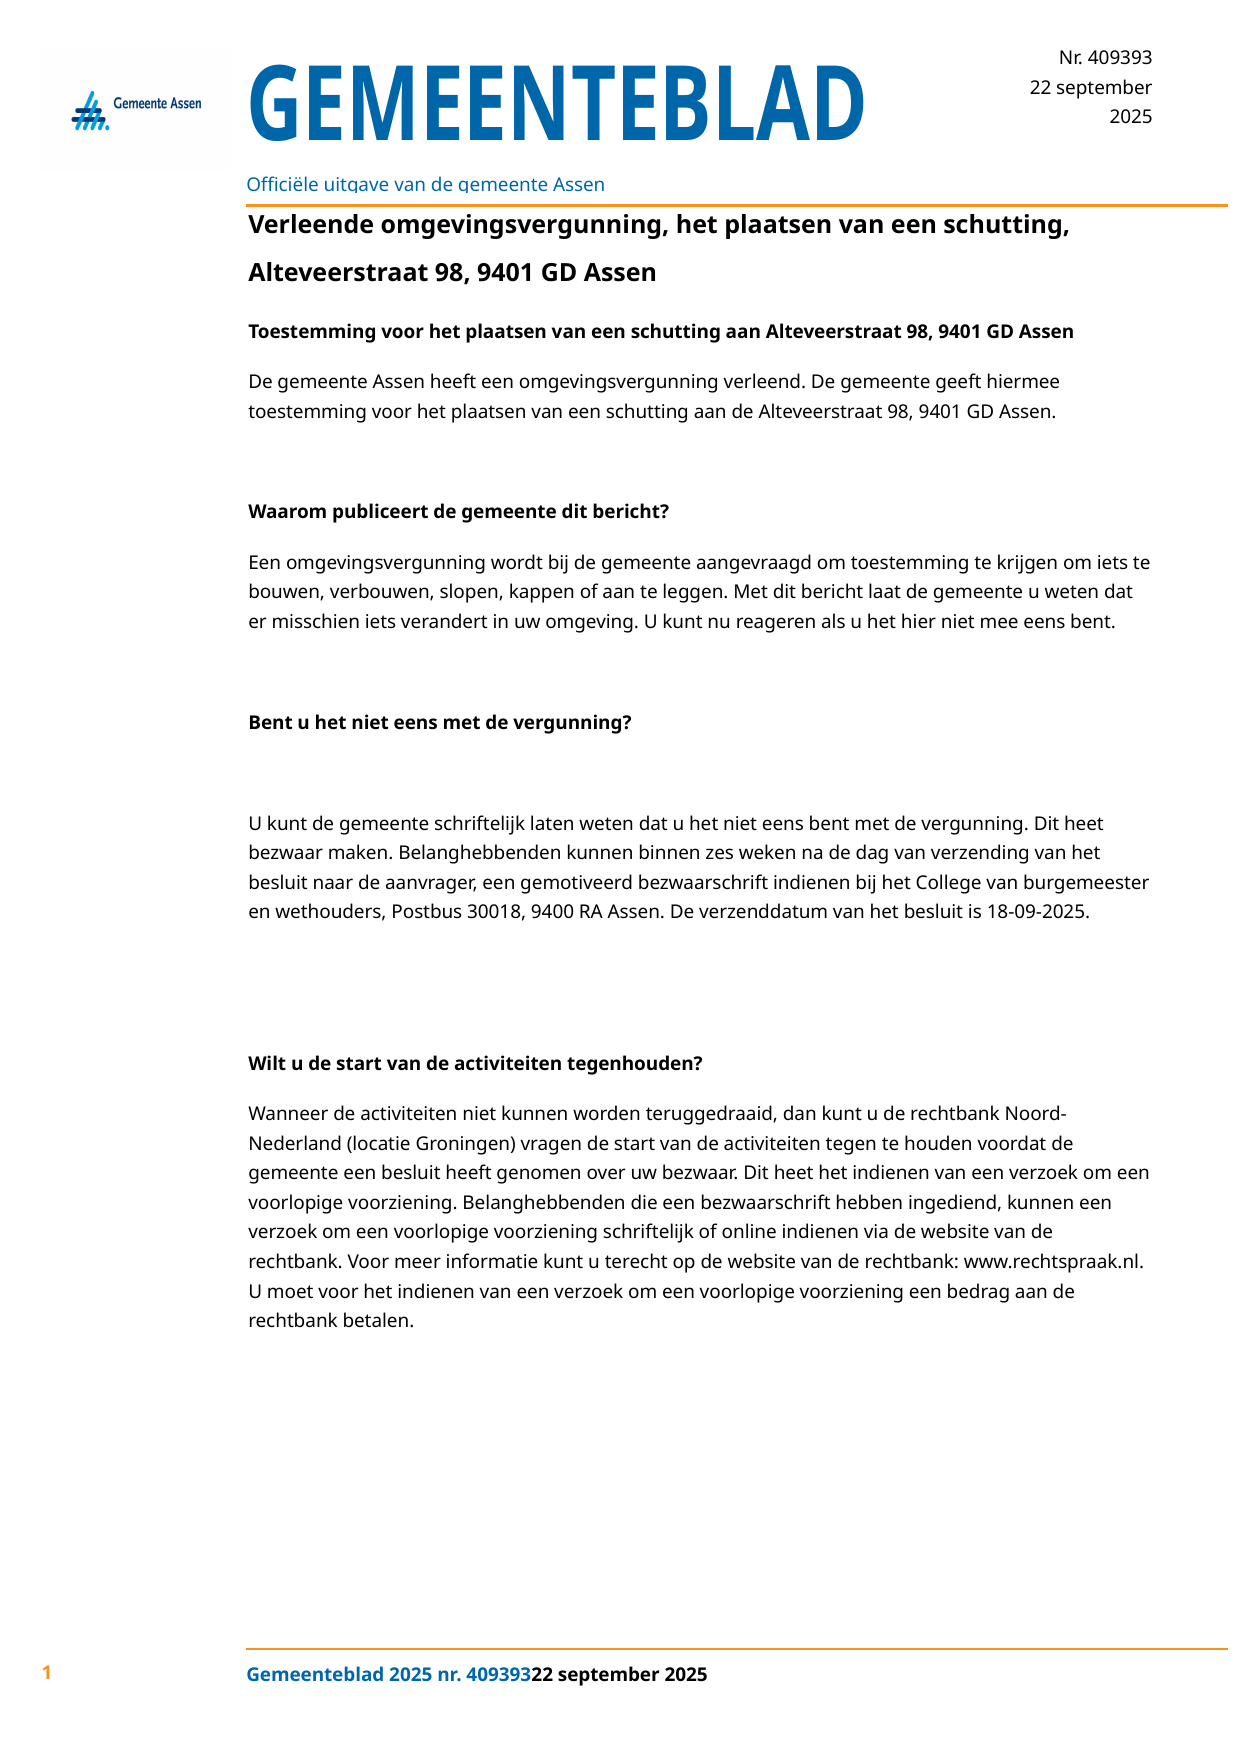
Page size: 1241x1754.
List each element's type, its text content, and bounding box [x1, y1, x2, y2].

text Een omgevingsvergunning wordt bij de gemeente aangevraagd om toestemming te krijgen om iets te bouwen, verbouwen, slopen, kappen of aan te leggen. Met dit bericht laat de gemeente u weten dat er misschien iets verandert in uw omgeving. U kunt nu reageren als u het hier niet mee eens bent. [248, 549, 1152, 634]
text Waarom publiceert de gemeente dit bericht? [248, 499, 1152, 524]
text Bent u het niet eens met de vergunning? [248, 709, 1152, 735]
text Toestemming voor het plaatsen van een schutting aan Alteveerstraat 98, 9401 GD Assen [248, 318, 1152, 344]
text De gemeente Assen heeft een omgevingsvergunning verleend. De gemeente geeft hiermee toestemming voor het plaatsen van een schutting aan de Alteveerstraat 98, 9401 GD Assen. [248, 368, 1152, 424]
text Wanneer de activiteiten niet kunnen worden teruggedraaid, dan kunt u de rechtbank Noord-Nederland (locatie Groningen) vragen de start van de activiteiten tegen te houden voordat de gemeente een besluit heeft genomen over uw bezwaar. Dit heet het indienen van een verzoek om een voorlopige voorziening. Belanghebbenden die een bezwaarschrift hebben ingediend, kunnen een verzoek om een voorlopige voorziening schriftelijk of online indienen via de website van de rechtbank. Voor meer informatie kunt u terecht op de website van de rechtbank: www.rechtspraak.nl. U moet voor het indienen van een verzoek om een voorlopige voorziening een bedrag aan de rechtbank betalen. [248, 1100, 1152, 1333]
text Verleende omgevingsvergunning, het plaatsen van een schutting, Alteveerstraat 98, 9401 GD Assen [248, 207, 1152, 288]
text U kunt de gemeente schriftelijk laten weten dat u het niet eens bent met de vergunning. Dit heet bezwaar maken. Belanghebbenden kunnen binnen zes weken na de dag van verzending van het besluit naar de aanvrager, een gemotiveerd bezwaarschrift indienen bij het College van burgemeester en wethouders, Postbus 30018, 9400 RA Assen. De verzenddatum van het besluit is 18-09-2025. [248, 810, 1152, 924]
text Wilt u de start van de activiteiten tegenhouden? [248, 1050, 1152, 1076]
picture [41, 47, 231, 172]
